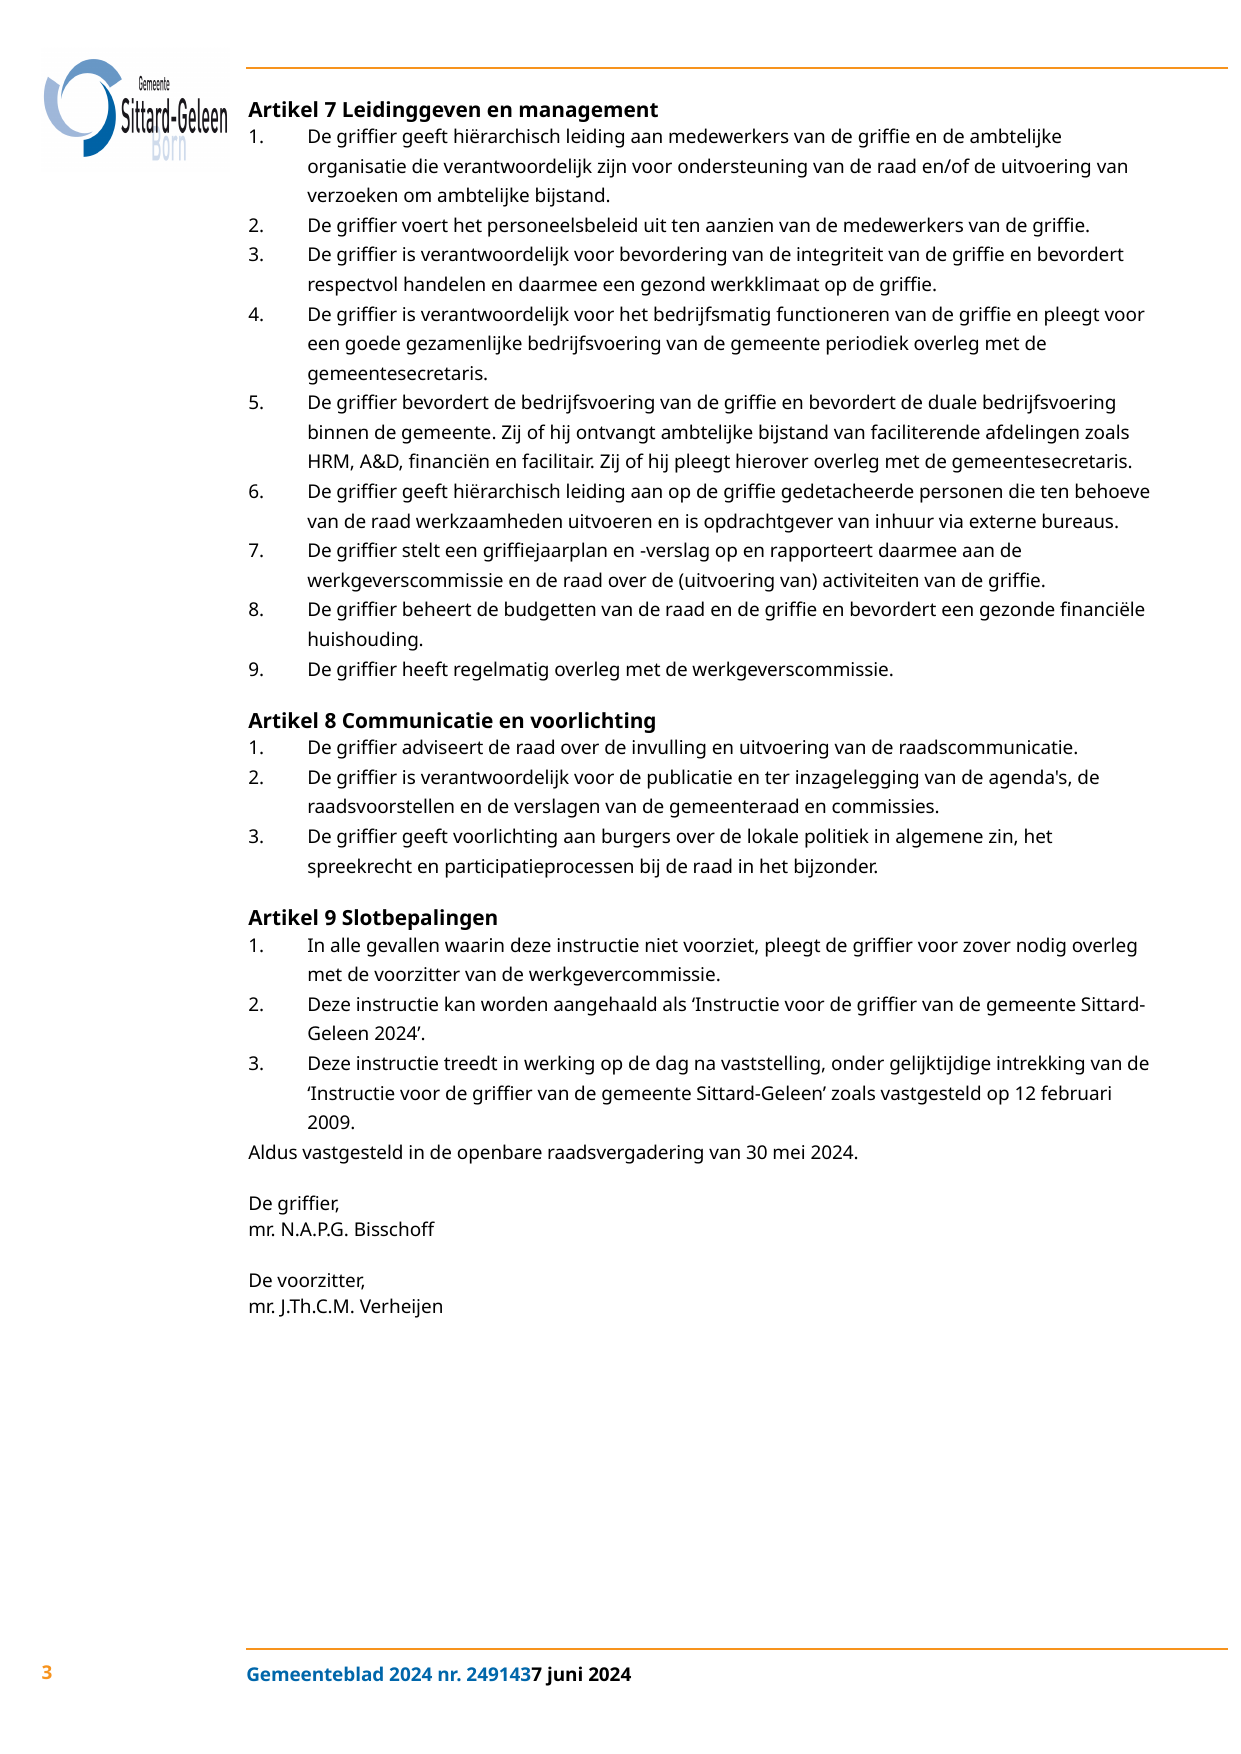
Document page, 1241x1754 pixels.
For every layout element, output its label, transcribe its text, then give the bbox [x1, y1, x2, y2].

list De griffier is verantwoordelijk voor het bedrijfsmatig functioneren van de griffie en pleegt voor een goede gezamenlijke bedrijfsvoering van de gemeente periodiek overleg met de gemeentesecretaris. [248, 301, 1152, 386]
list De griffier beheert de budgetten van de raad en de griffie en bevordert een gezonde financiële huishouding. [248, 597, 1152, 652]
text De voorzitter, [248, 1267, 1152, 1293]
text Artikel 8 Communicatie en voorlichting [248, 706, 1152, 734]
list De griffier geeft voorlichting aan burgers over de lokale politiek in algemene zin, het spreekrecht en participatieprocessen bij de raad in het bijzonder. [248, 823, 1152, 879]
text De griffier, [248, 1190, 1152, 1216]
list De griffier stelt een griffiejaarplan en -verslag op en rapporteert daarmee aan de werkgeverscommissie en de raad over de (uitvoering van) activiteiten van de griffie. [248, 537, 1152, 593]
picture [41, 47, 231, 172]
list In alle gevallen waarin deze instructie niet voorziet, pleegt de griffier voor zover nodig overleg met de voorzitter van de werkgevercommissie. [248, 932, 1152, 987]
text Aldus vastgesteld in de openbare raadsvergadering van 30 mei 2024. [248, 1139, 1152, 1164]
list Deze instructie kan worden aangehaald als ‘Instructie voor de griffier van de gemeente Sittard-Geleen 2024’. [248, 991, 1152, 1046]
list Deze instructie treedt in werking op de dag na vaststelling, onder gelijktijdige intrekking van de ‘Instructie voor de griffier van de gemeente Sittard-Geleen’ zoals vastgesteld op 12 februari 2009. [248, 1050, 1152, 1135]
list De griffier is verantwoordelijk voor bevordering van de integriteit van de griffie en bevordert respectvol handelen en daarmee een gezond werkklimaat op de griffie. [248, 242, 1152, 297]
list De griffier bevordert de bedrijfsvoering van de griffie en bevordert de duale bedrijfsvoering binnen de gemeente. Zij of hij ontvangt ambtelijke bijstand van faciliterende afdelingen zoals HRM, A&D, financiën en facilitair. Zij of hij pleegt hierover overleg met de gemeentesecretaris. [248, 389, 1152, 474]
text mr. N.A.P.G. Bisschoff [248, 1216, 1152, 1242]
text Artikel 9 Slotbepalingen [248, 903, 1152, 932]
list De griffier voert het personeelsbeleid uit ten aanzien van de medewerkers van de griffie. [248, 212, 1152, 238]
list De griffier geeft hiërarchisch leiding aan medewerkers van de griffie en de ambtelijke organisatie die verantwoordelijk zijn voor ondersteuning van de raad en/of de uitvoering van verzoeken om ambtelijke bijstand. [248, 123, 1152, 208]
text Artikel 7 Leidinggeven en management [248, 95, 1152, 123]
list De griffier geeft hiërarchisch leiding aan op de griffie gedetacheerde personen die ten behoeve van de raad werkzaamheden uitvoeren en is opdrachtgever van inhuur via externe bureaus. [248, 478, 1152, 533]
list De griffier is verantwoordelijk voor de publicatie en ter inzagelegging van de agenda's, de raadsvoorstellen en de verslagen van de gemeenteraad en commissies. [248, 764, 1152, 819]
list De griffier heeft regelmatig overleg met de werkgeverscommissie. [248, 656, 1152, 681]
list De griffier adviseert de raad over de invulling en uitvoering van de raadscommunicatie. [248, 734, 1152, 760]
text mr. J.Th.C.M. Verheijen [248, 1293, 1152, 1319]
